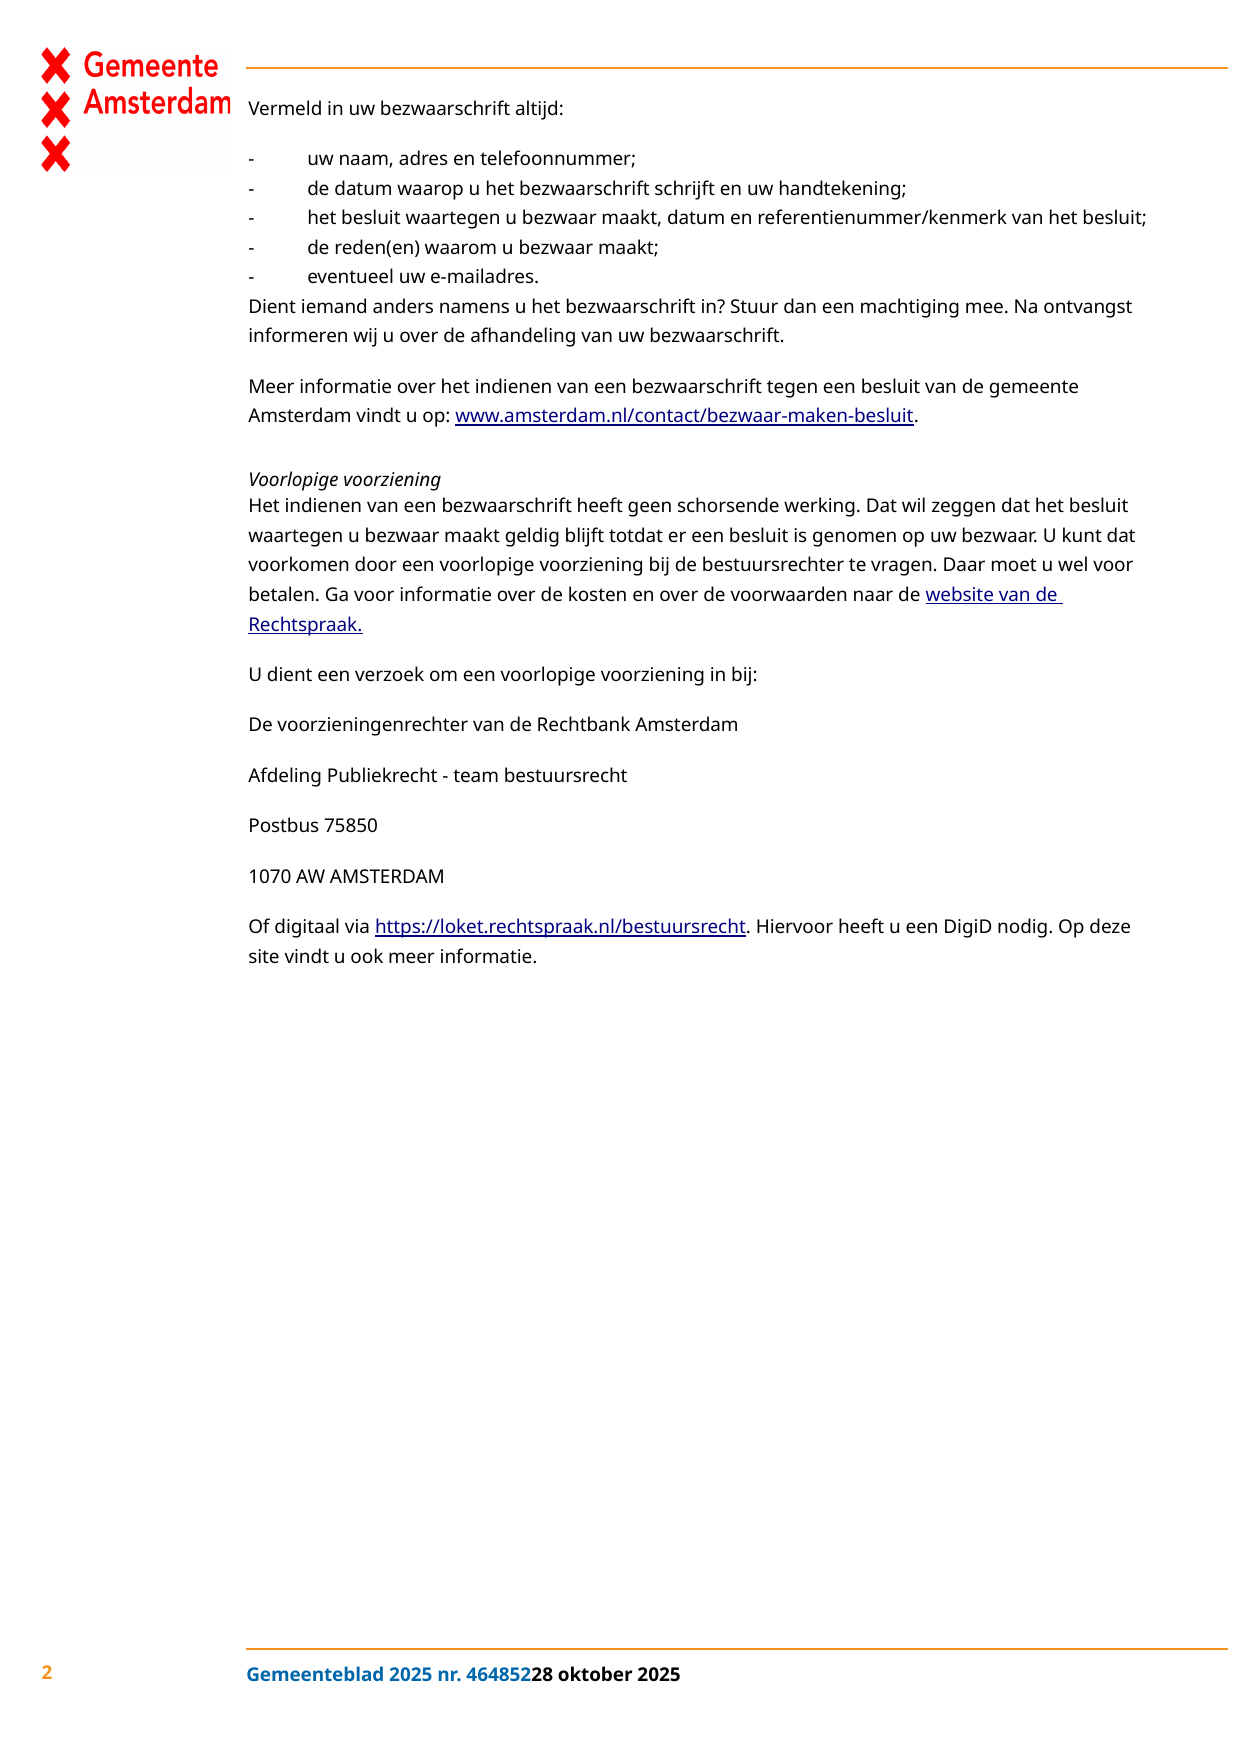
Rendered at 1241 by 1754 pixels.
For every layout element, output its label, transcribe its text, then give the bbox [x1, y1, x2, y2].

text U dient een verzoek om een voorlopige voorziening in bij: [248, 661, 1152, 687]
text De voorzieningenrechter van de Rechtbank Amsterdam [248, 712, 1152, 737]
text Dient iemand anders namens u het bezwaarschrift in? Stuur dan een machtiging mee. Na ontvangst informeren wij u over de afhandeling van uw bezwaarschrift. [248, 293, 1152, 348]
list uw naam, adres en telefoonnummer; [248, 145, 1152, 171]
picture [41, 47, 231, 172]
text 1070 AW AMSTERDAM [248, 863, 1152, 888]
text Meer informatie over het indienen van een bezwaarschrift tegen een besluit van de gemeente Amsterdam vindt u op: www.amsterdam.nl/contact/bezwaar-maken-besluit. [248, 373, 1152, 428]
list de reden(en) waarom u bezwaar maakt; [248, 234, 1152, 260]
text Vermeld in uw bezwaarschrift altijd: [248, 95, 1152, 121]
text Of digitaal via https://loket.rechtspraak.nl/bestuursrecht. Hiervoor heeft u een DigiD nodig. Op deze site vindt u ook meer informatie. [248, 913, 1152, 968]
text Postbus 75850 [248, 812, 1152, 838]
text Afdeling Publiekrecht - team bestuursrecht [248, 762, 1152, 788]
text Voorlopige voorziening [248, 467, 1152, 492]
list de datum waarop u het bezwaarschrift schrijft en uw handtekening; [248, 175, 1152, 201]
list eventueel uw e-mailadres. [248, 263, 1152, 289]
list het besluit waartegen u bezwaar maakt, datum en referentienummer/kenmerk van het besluit; [248, 204, 1152, 230]
text Het indienen van een bezwaarschrift heeft geen schorsende werking. Dat wil zeggen dat het besluit waartegen u bezwaar maakt geldig blijft totdat er een besluit is genomen op uw bezwaar. U kunt dat voorkomen door een voorlopige voorziening bij de bestuursrechter te vragen. Daar moet u wel voor betalen. Ga voor informatie over de kosten en over de voorwaarden naar de website van de Rechtspraak. [248, 492, 1152, 636]
